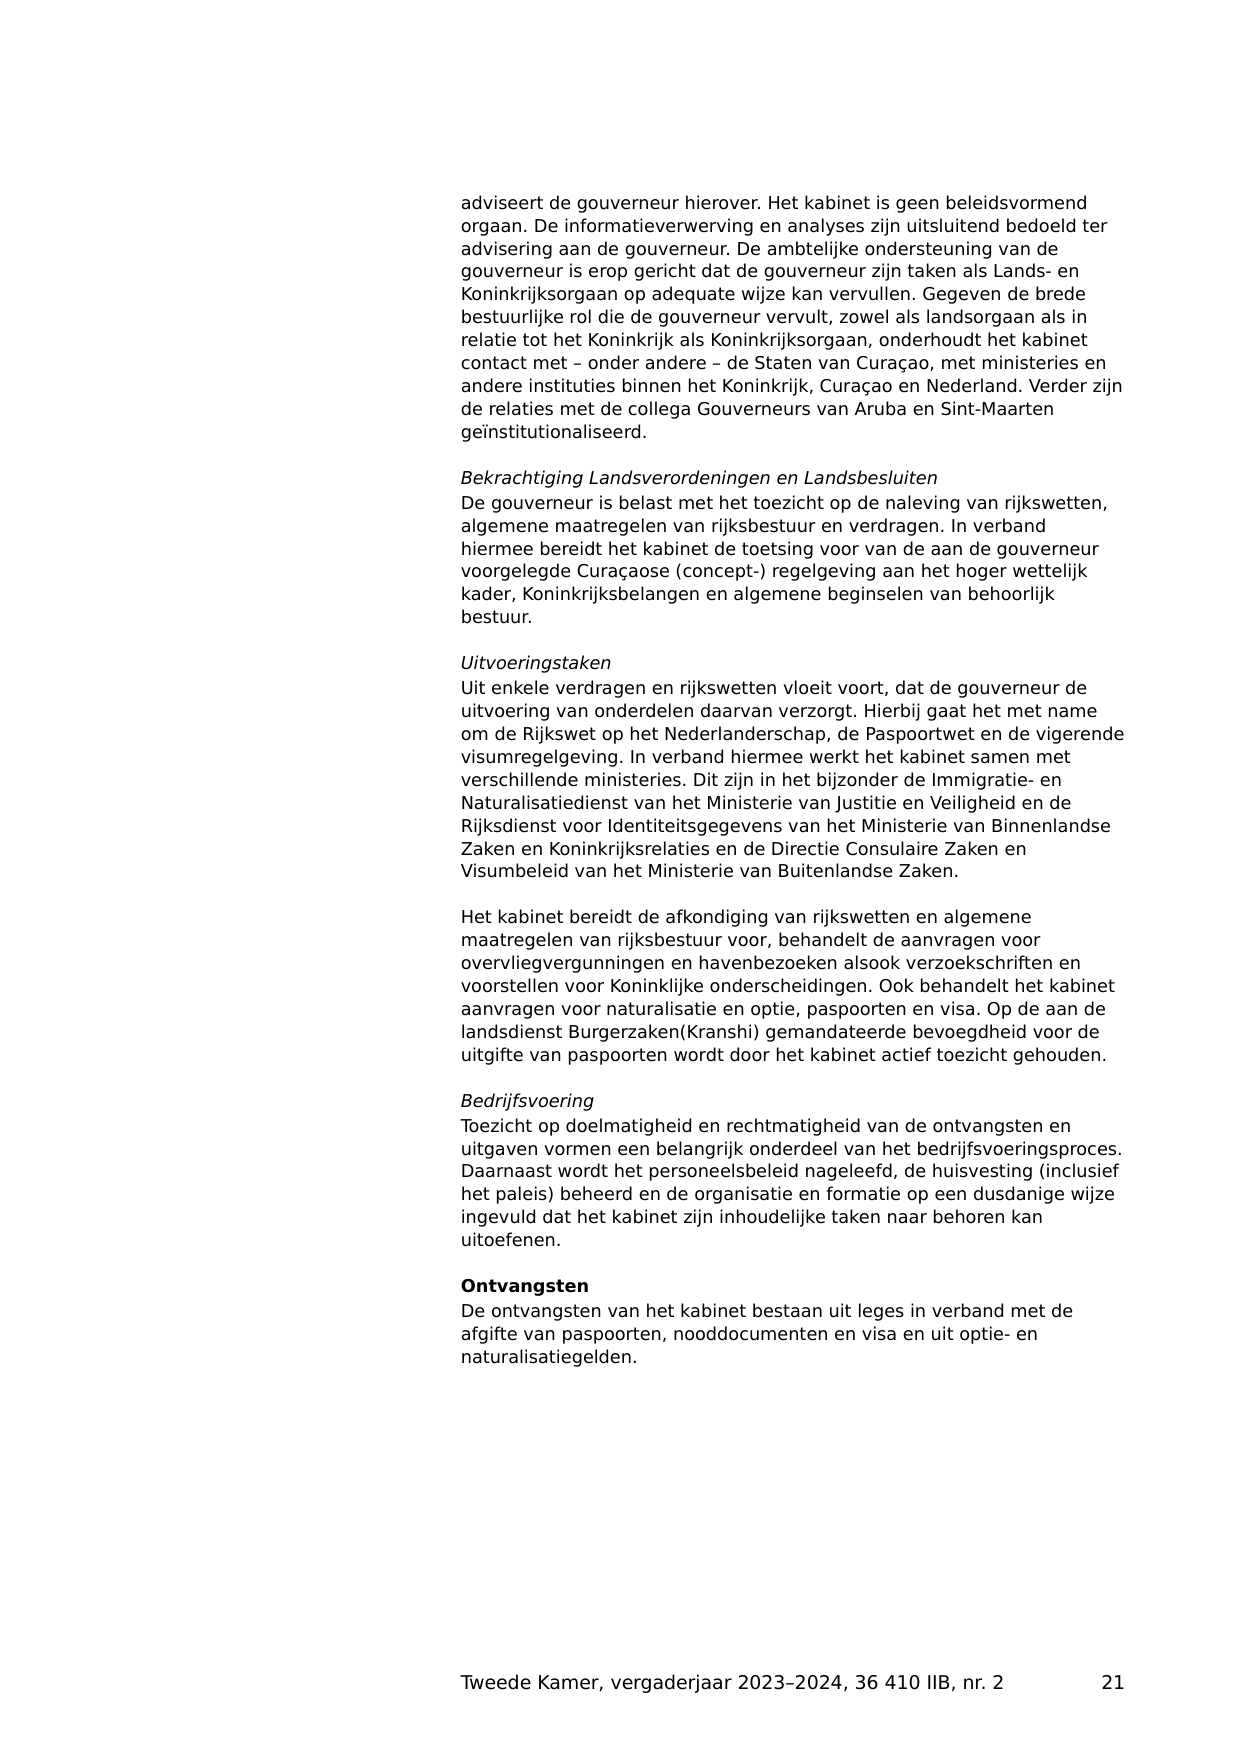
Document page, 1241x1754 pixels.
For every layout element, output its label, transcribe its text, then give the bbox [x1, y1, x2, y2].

text Bekrachtiging Landsverordeningen en Landsbesluiten [461, 466, 1125, 489]
text adviseert de gouverneur hierover. Het kabinet is geen beleidsvormend orgaan. De informatieverwerving en analyses zijn uitsluitend bedoeld ter advisering aan de gouverneur. De ambtelijke ondersteuning van de gouverneur is erop gericht dat de gouverneur zijn taken als Lands- en Koninkrijksorgaan op adequate wijze kan vervullen. Gegeven de brede bestuurlijke rol die de gouverneur vervult, zowel als landsorgaan als in relatie tot het Koninkrijk als Koninkrijksorgaan, onderhoudt het kabinet contact met – onder andere – de Staten van Curaçao, met ministeries en andere instituties binnen het Koninkrijk, Curaçao en Nederland. Verder zijn de relaties met de collega Gouverneurs van Aruba en Sint-Maarten geïnstitutionaliseerd. [461, 191, 1125, 443]
text De gouverneur is belast met het toezicht op de naleving van rijkswetten, algemene maatregelen van rijksbestuur en verdragen. In verband hiermee bereidt het kabinet de toetsing voor van de aan de gouverneur voorgelegde Curaçaose (concept-) regelgeving aan het hoger wettelijk kader, Koninkrijksbelangen en algemene beginselen van behoorlijk bestuur. [461, 491, 1125, 628]
text Bedrijfsvoering [461, 1089, 1125, 1112]
text Uit enkele verdragen en rijkswetten vloeit voort, dat de gouverneur de uitvoering van onderdelen daarvan verzorgt. Hierbij gaat het met name om de Rijkswet op het Nederlanderschap, de Paspoortwet en de vigerende visumregelgeving. In verband hiermee werkt het kabinet samen met verschillende ministeries. Dit zijn in het bijzonder de Immigratie- en Naturalisatiedienst van het Ministerie van Justitie en Veiligheid en de Rijksdienst voor Identiteitsgegevens van het Ministerie van Binnenlandse Zaken en Koninkrijksrelaties en de Directie Consulaire Zaken en Visumbeleid van het Ministerie van Buitenlandse Zaken. [461, 676, 1125, 882]
text Ontvangsten [461, 1274, 1125, 1297]
text De ontvangsten van het kabinet bestaan uit leges in verband met de afgifte van paspoorten, nooddocumenten en visa en uit optie- en naturalisatiegelden. [461, 1299, 1125, 1368]
text Uitvoeringstaken [461, 651, 1125, 674]
text Het kabinet bereidt de afkondiging van rijkswetten en algemene maatregelen van rijksbestuur voor, behandelt de aanvragen voor overvliegvergunningen en havenbezoeken alsook verzoekschriften en voorstellen voor Koninklijke onderscheidingen. Ook behandelt het kabinet aanvragen voor naturalisatie en optie, paspoorten en visa. Op de aan de landsdienst Burgerzaken(Kranshi) gemandateerde bevoegdheid voor de uitgifte van paspoorten wordt door het kabinet actief toezicht gehouden. [461, 905, 1125, 1066]
text Toezicht op doelmatigheid en rechtmatigheid van de ontvangsten en uitgaven vormen een belangrijk onderdeel van het bedrijfsvoeringsproces. Daarnaast wordt het personeelsbeleid nageleefd, de huisvesting (inclusief het paleis) beheerd en de organisatie en formatie op een dusdanige wijze ingevuld dat het kabinet zijn inhoudelijke taken naar behoren kan uitoefenen. [461, 1114, 1125, 1251]
